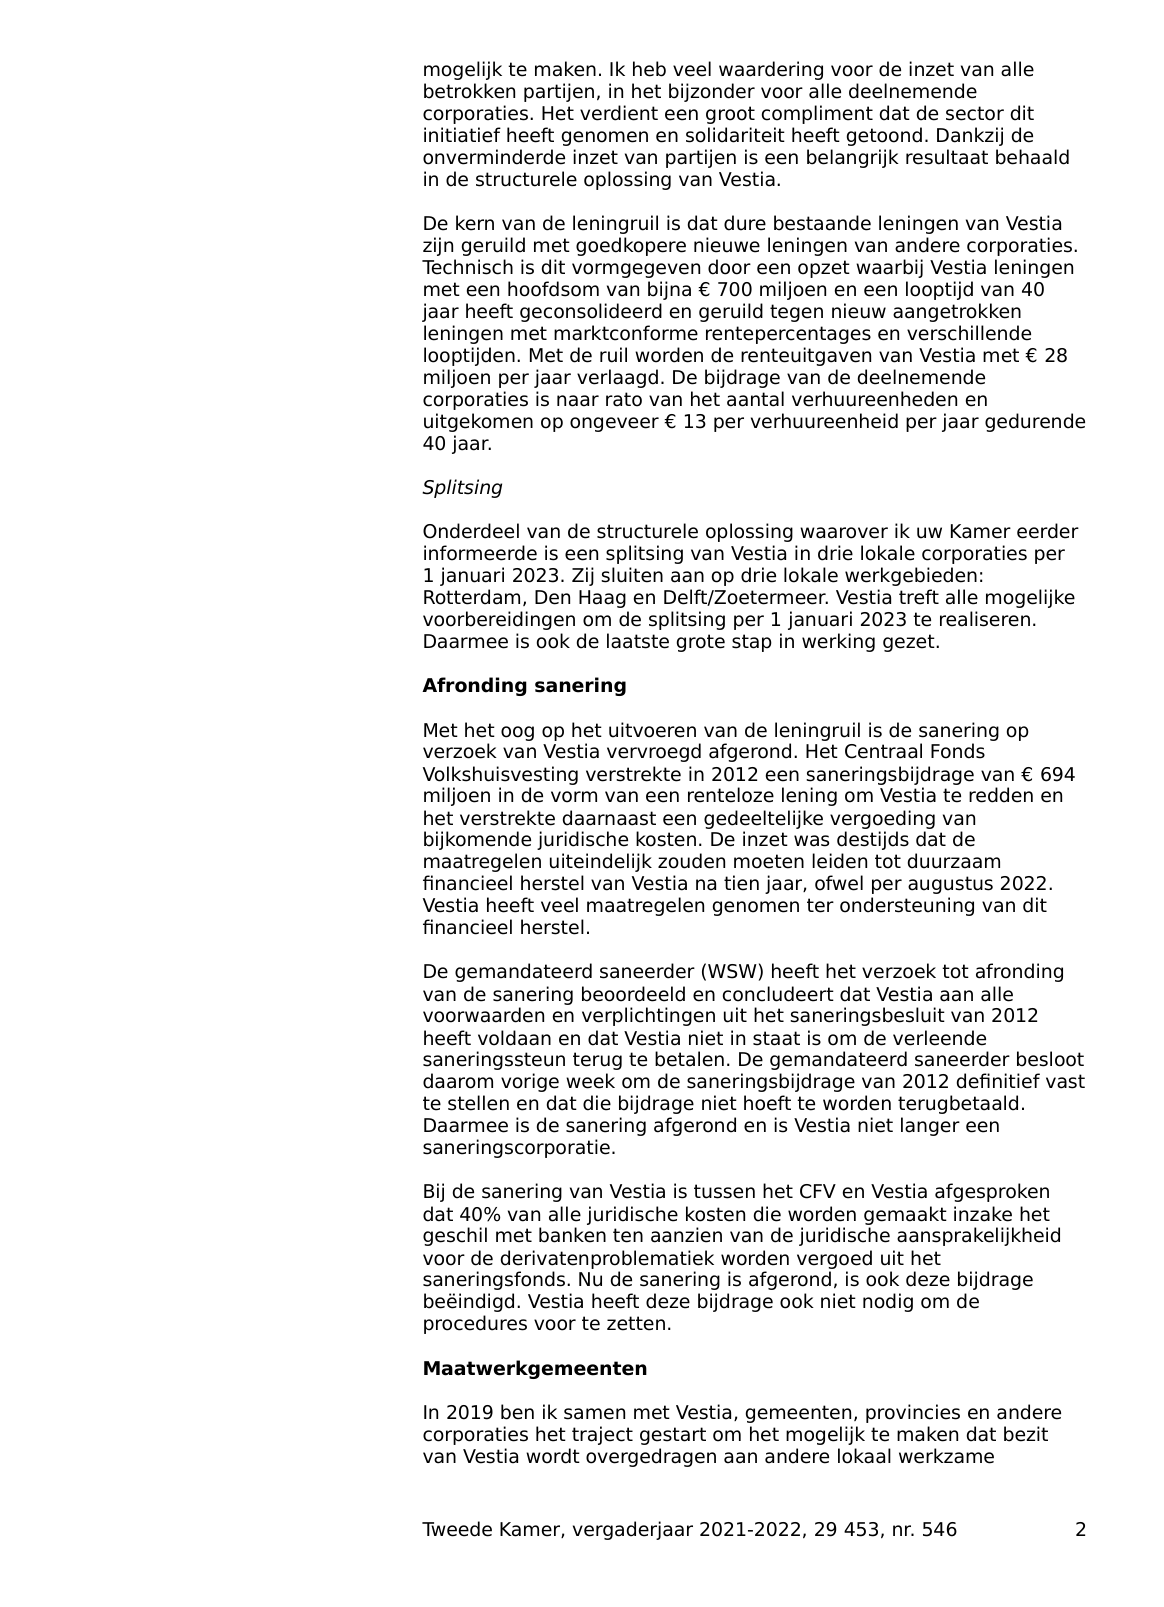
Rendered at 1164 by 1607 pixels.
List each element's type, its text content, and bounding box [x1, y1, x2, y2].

text mogelijk te maken. Ik heb veel waardering voor de inzet van alle betrokken partijen, in het bijzonder voor alle deelnemende corporaties. Het verdient een groot compliment dat de sector dit initiatief heeft genomen en solidariteit heeft getoond. Dankzij de onverminderde inzet van partijen is een belangrijk resultaat behaald in de structurele oplossing van Vestia. [422, 59, 1087, 191]
subtitle Splitsing [422, 477, 1087, 499]
text In 2019 ben ik samen met Vestia, gemeenten, provincies en andere corporaties het traject gestart om het mogelijk te maken dat bezit van Vestia wordt overgedragen aan andere lokaal werkzame [422, 1402, 1087, 1468]
text De gemandateerd saneerder (WSW) heeft het verzoek tot afronding van de sanering beoordeeld en concludeert dat Vestia aan alle voorwaarden en verplichtingen uit het saneringsbesluit van 2012 heeft voldaan en dat Vestia niet in staat is om de verleende saneringssteun terug te betalen. De gemandateerd saneerder besloot daarom vorige week om de saneringsbijdrage van 2012 definitief vast te stellen en dat die bijdrage niet hoeft te worden terugbetaald. Daarmee is de sanering afgerond en is Vestia niet langer een saneringscorporatie. [422, 961, 1087, 1159]
text Onderdeel van de structurele oplossing waarover ik uw Kamer eerder informeerde is een splitsing van Vestia in drie lokale corporaties per 1 januari 2023. Zij sluiten aan op drie lokale werkgebieden: Rotterdam, Den Haag en Delft/Zoetermeer. Vestia treft alle mogelijke voorbereidingen om de splitsing per 1 januari 2023 te realiseren. Daarmee is ook de laatste grote stap in werking gezet. [422, 521, 1087, 653]
text De kern van de leningruil is dat dure bestaande leningen van Vestia zijn geruild met goedkopere nieuwe leningen van andere corporaties. Technisch is dit vormgegeven door een opzet waarbij Vestia leningen met een hoofdsom van bijna € 700 miljoen en een looptijd van 40 jaar heeft geconsolideerd en geruild tegen nieuw aangetrokken leningen met marktconforme rentepercentages en verschillende looptijden. Met de ruil worden de renteuitgaven van Vestia met € 28 miljoen per jaar verlaagd. De bijdrage van de deelnemende corporaties is naar rato van het aantal verhuureenheden en uitgekomen op ongeveer € 13 per verhuureenheid per jaar gedurende 40 jaar. [422, 213, 1087, 455]
subtitle Afronding sanering [422, 675, 1087, 697]
subtitle Maatwerkgemeenten [422, 1357, 1087, 1379]
text Bij de sanering van Vestia is tussen het CFV en Vestia afgesproken dat 40% van alle juridische kosten die worden gemaakt inzake het geschil met banken ten aanzien van de juridische aansprakelijkheid voor de derivatenproblematiek worden vergoed uit het saneringsfonds. Nu de sanering is afgerond, is ook deze bijdrage beëindigd. Vestia heeft deze bijdrage ook niet nodig om de procedures voor te zetten. [422, 1181, 1087, 1335]
text Met het oog op het uitvoeren van de leningruil is de sanering op verzoek van Vestia vervroegd afgerond. Het Centraal Fonds Volkshuisvesting verstrekte in 2012 een saneringsbijdrage van € 694 miljoen in de vorm van een renteloze lening om Vestia te redden en het verstrekte daarnaast een gedeeltelijke vergoeding van bijkomende juridische kosten. De inzet was destijds dat de maatregelen uiteindelijk zouden moeten leiden tot duurzaam financieel herstel van Vestia na tien jaar, ofwel per augustus 2022. Vestia heeft veel maatregelen genomen ter ondersteuning van dit financieel herstel. [422, 719, 1087, 939]
